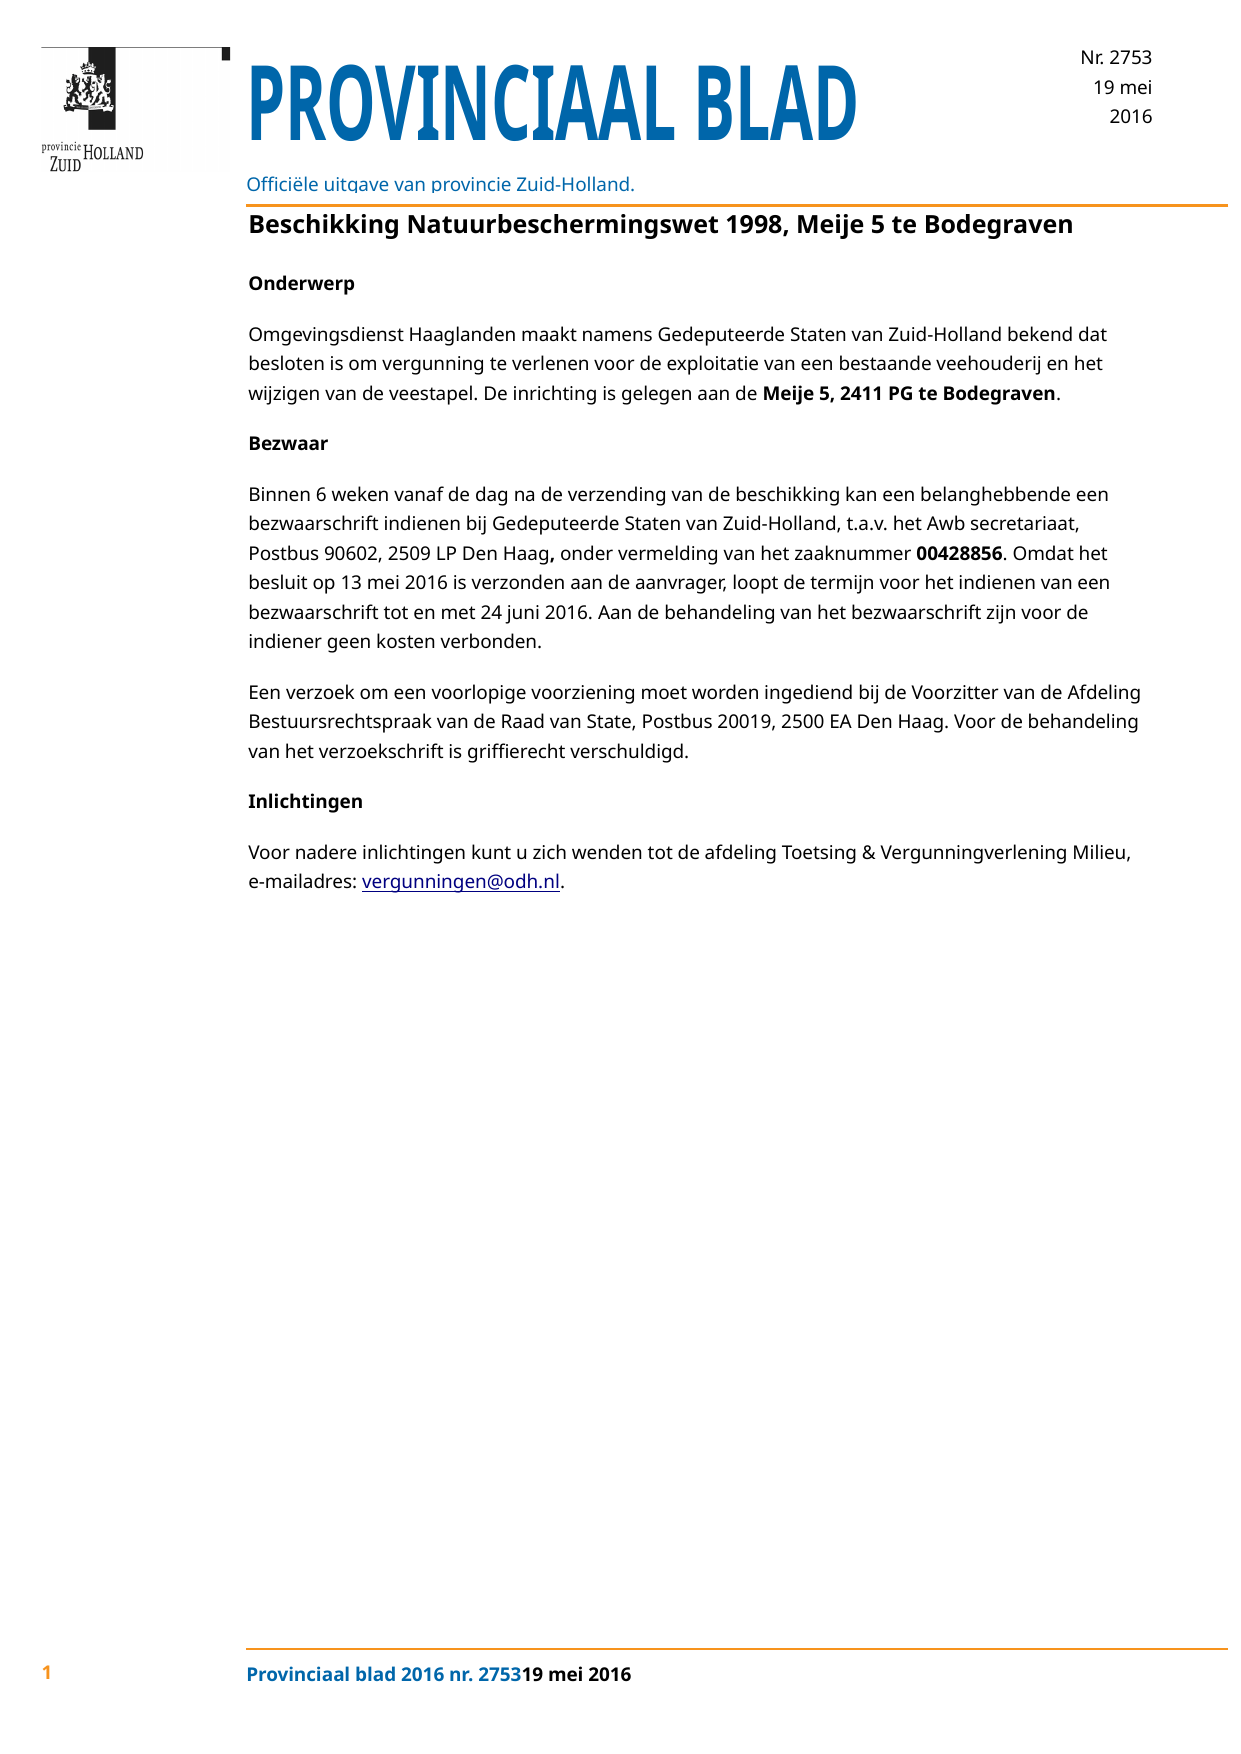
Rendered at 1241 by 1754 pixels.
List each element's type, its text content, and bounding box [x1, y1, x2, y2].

text Inlichtingen [248, 789, 1152, 814]
text Omgevingsdienst Haaglanden maakt namens Gedeputeerde Staten van Zuid-Holland bekend dat besloten is om vergunning te verlenen voor de exploitatie van een bestaande veehouderij en het wijzigen van de veestapel. De inrichting is gelegen aan de Meije 5, 2411 PG te Bodegraven. [248, 321, 1152, 406]
text Beschikking Natuurbeschermingswet 1998, Meije 5 te Bodegraven [248, 207, 1152, 241]
picture [41, 47, 231, 172]
text Voor nadere inlichtingen kunt u zich wenden tot de afdeling Toetsing & Vergunningverlening Milieu, e-mailadres: vergunningen@odh.nl. [248, 839, 1152, 894]
text Een verzoek om een voorlopige voorziening moet worden ingediend bij de Voorzitter van de Afdeling Bestuursrechtspraak van de Raad van State, Postbus 20019, 2500 EA Den Haag. Voor de behandeling van het verzoekschrift is griffierecht verschuldigd. [248, 679, 1152, 764]
text Onderwerp [248, 270, 1152, 296]
text Binnen 6 weken vanaf de dag na de verzending van de beschikking kan een belanghebbende een bezwaarschrift indienen bij Gedeputeerde Staten van Zuid-Holland, t.a.v. het Awb secretariaat, Postbus 90602, 2509 LP Den Haag, onder vermelding van het zaaknummer 00428856. Omdat het besluit op 13 mei 2016 is verzonden aan de aanvrager, loopt de termijn voor het indienen van een bezwaarschrift tot en met 24 juni 2016. Aan de behandeling van het bezwaarschrift zijn voor de indiener geen kosten verbonden. [248, 481, 1152, 654]
text Bezwaar [248, 430, 1152, 456]
